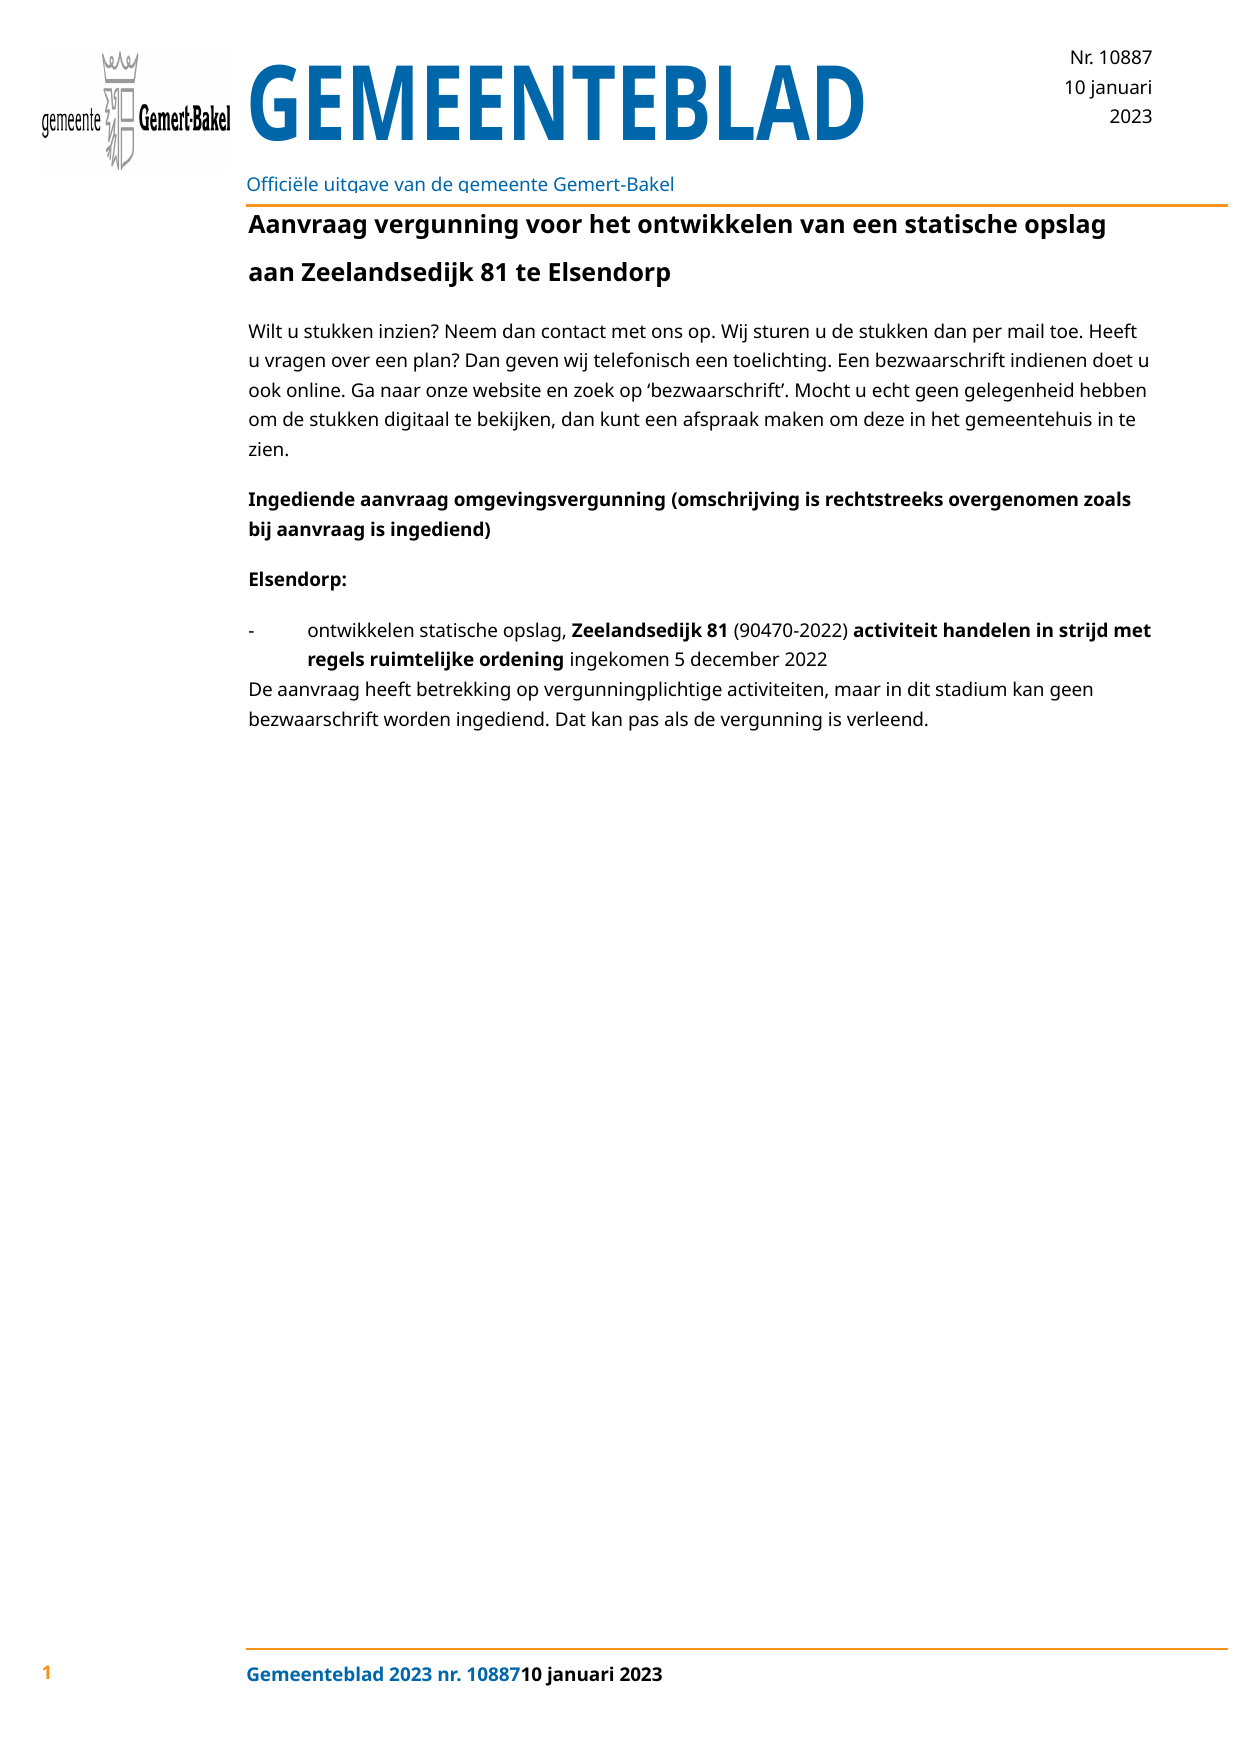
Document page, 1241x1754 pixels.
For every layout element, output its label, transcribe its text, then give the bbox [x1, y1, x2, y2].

text Wilt u stukken inzien? Neem dan contact met ons op. Wij sturen u de stukken dan per mail toe. Heeft u vragen over een plan? Dan geven wij telefonisch een toelichting. Een bezwaarschrift indienen doet u ook online. Ga naar onze website en zoek op ‘bezwaarschrift’. Mocht u echt geen gelegenheid hebben om de stukken digitaal te bekijken, dan kunt een afspraak maken om deze in het gemeentehuis in te zien. [248, 318, 1152, 462]
picture [41, 47, 231, 172]
text Aanvraag vergunning voor het ontwikkelen van een statische opslag aan Zeelandsedijk 81 te Elsendorp [248, 207, 1152, 288]
text Elsendorp: [248, 567, 1152, 592]
text De aanvraag heeft betrekking op vergunningplichtige activiteiten, maar in dit stadium kan geen bezwaarschrift worden ingediend. Dat kan pas als de vergunning is verleend. [248, 676, 1152, 732]
text Ingediende aanvraag omgevingsvergunning (omschrijving is rechtstreeks overgenomen zoals bij aanvraag is ingediend) [248, 487, 1152, 542]
list ontwikkelen statische opslag, Zeelandsedijk 81 (90470-2022) activiteit handelen in strijd met regels ruimtelijke ordening ingekomen 5 december 2022 [248, 617, 1152, 672]
